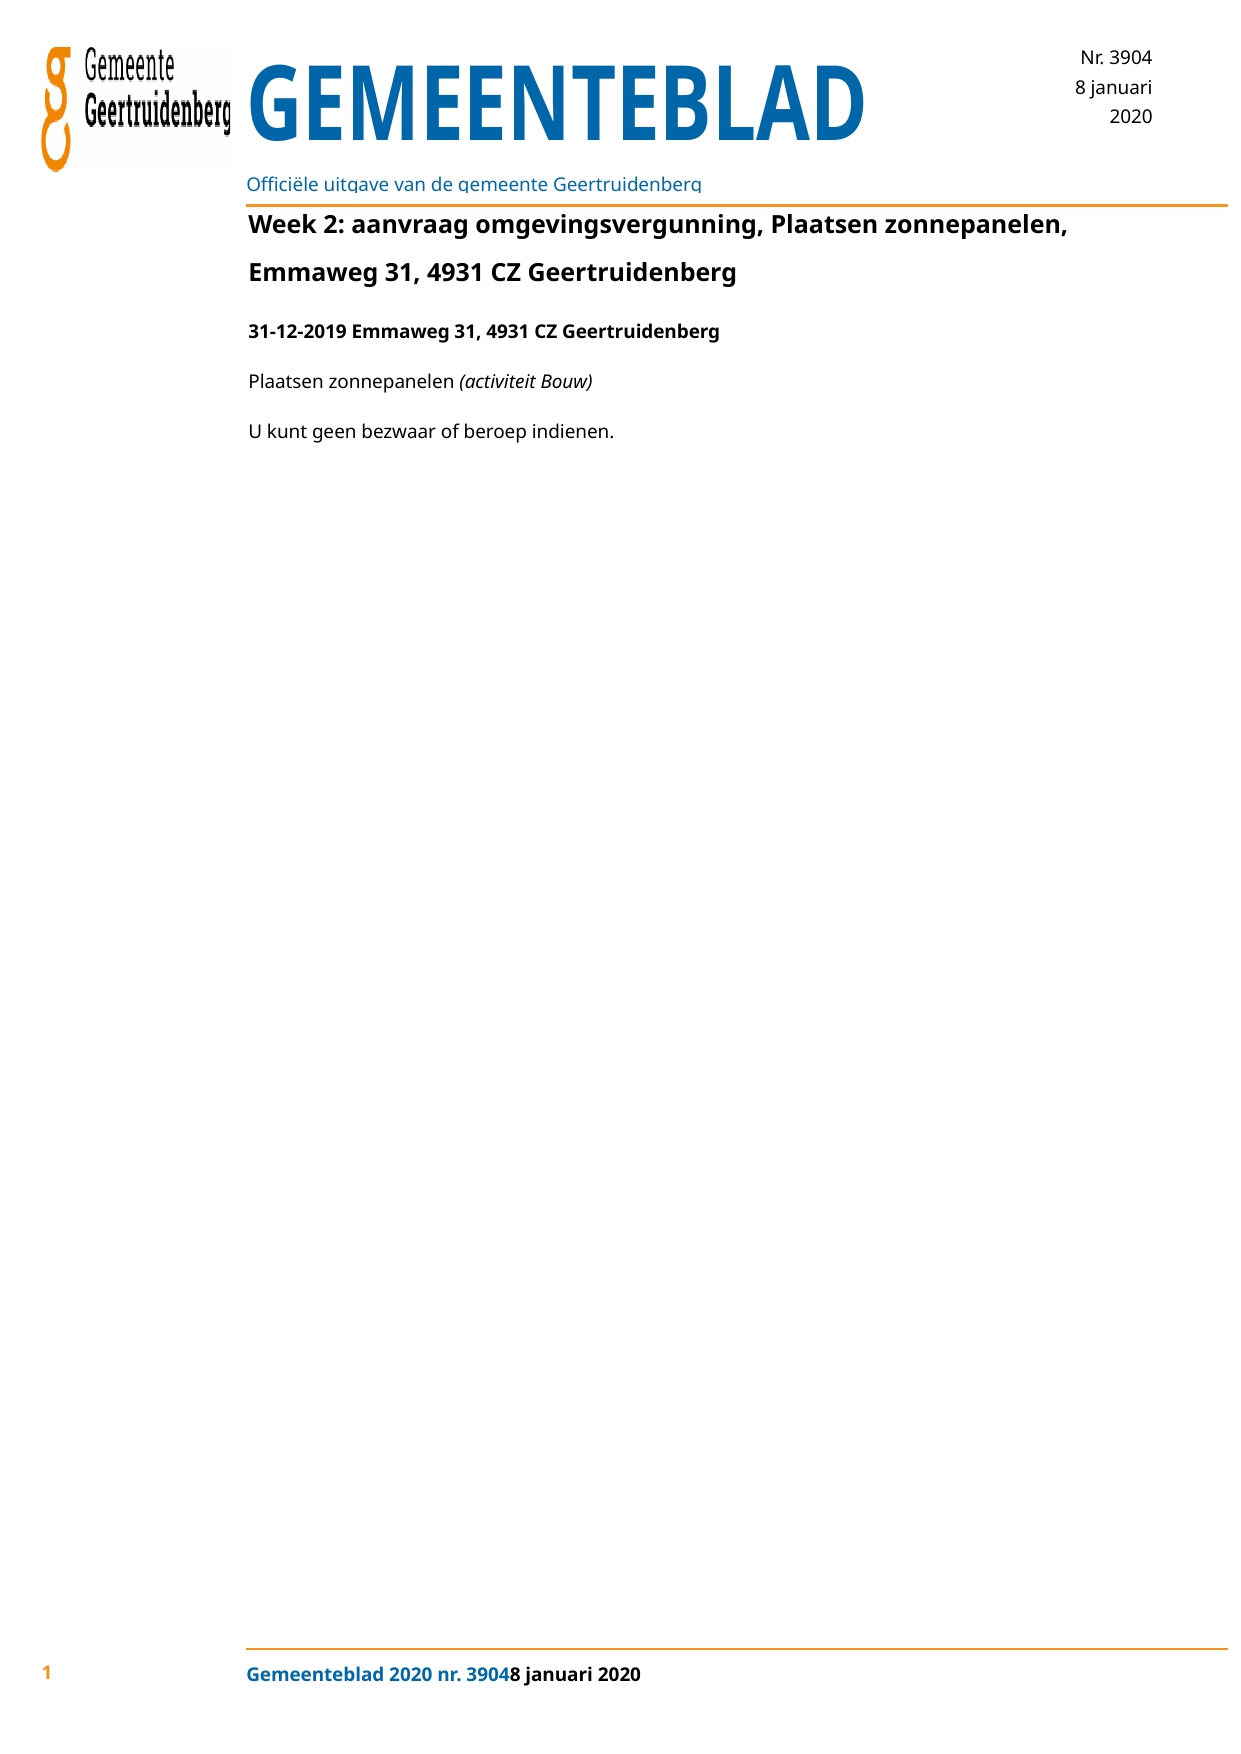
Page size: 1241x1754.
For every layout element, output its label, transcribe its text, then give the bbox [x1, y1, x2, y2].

text 31-12-2019 Emmaweg 31, 4931 CZ Geertruidenberg [248, 318, 1152, 344]
text Plaatsen zonnepanelen (activiteit Bouw) [248, 368, 1152, 394]
text U kunt geen bezwaar of beroep indienen. [248, 419, 1152, 444]
text Week 2: aanvraag omgevingsvergunning, Plaatsen zonnepanelen, Emmaweg 31, 4931 CZ Geertruidenberg [248, 207, 1152, 288]
picture [41, 47, 231, 172]
